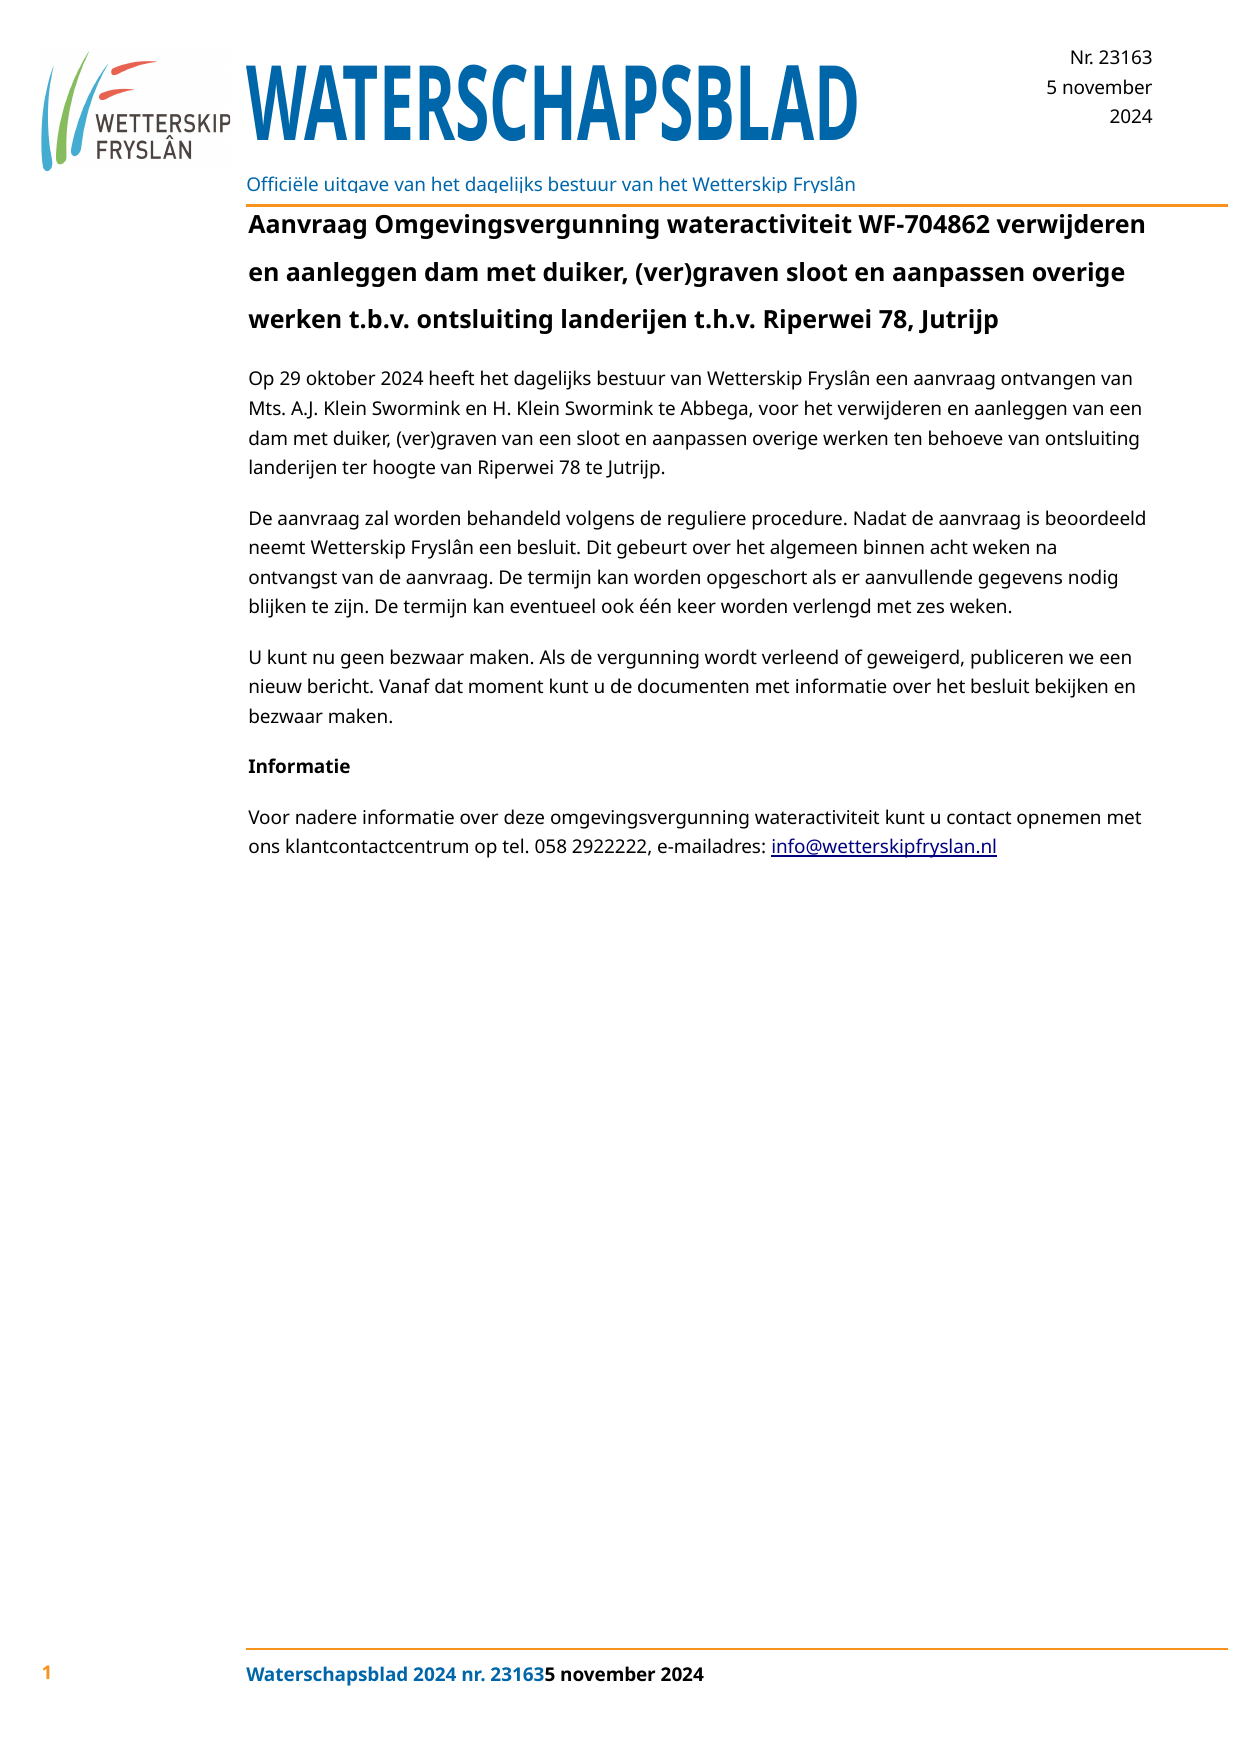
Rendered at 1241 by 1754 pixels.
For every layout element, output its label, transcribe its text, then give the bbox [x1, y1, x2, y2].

text Voor nadere informatie over deze omgevingsvergunning wateractiviteit kunt u contact opnemen met ons klantcontactcentrum op tel. 058 2922222, e-mailadres: info@wetterskipfryslan.nl [248, 804, 1152, 859]
text De aanvraag zal worden behandeld volgens de reguliere procedure. Nadat de aanvraag is beoordeeld neemt Wetterskip Fryslân een besluit. Dit gebeurt over het algemeen binnen acht weken na ontvangst van de aanvraag. De termijn kan worden opgeschort als er aanvullende gegevens nodig blijken te zijn. De termijn kan eventueel ook één keer worden verlengd met zes weken. [248, 505, 1152, 619]
text U kunt nu geen bezwaar maken. Als de vergunning wordt verleend of geweigerd, publiceren we een nieuw bericht. Vanaf dat moment kunt u de documenten met informatie over het besluit bekijken en bezwaar maken. [248, 644, 1152, 729]
picture [41, 47, 231, 172]
text Op 29 oktober 2024 heeft het dagelijks bestuur van Wetterskip Fryslân een aanvraag ontvangen van Mts. A.J. Klein Swormink en H. Klein Swormink te Abbega, voor het verwijderen en aanleggen van een dam met duiker, (ver)graven van een sloot en aanpassen overige werken ten behoeve van ontsluiting landerijen ter hoogte van Riperwei 78 te Jutrijp. [248, 366, 1152, 480]
text Informatie [248, 753, 1152, 779]
text Aanvraag Omgevingsvergunning wateractiviteit WF-704862 verwijderen en aanleggen dam met duiker, (ver)graven sloot en aanpassen overige werken t.b.v. ontsluiting landerijen t.h.v. Riperwei 78, Jutrijp [248, 207, 1152, 336]
